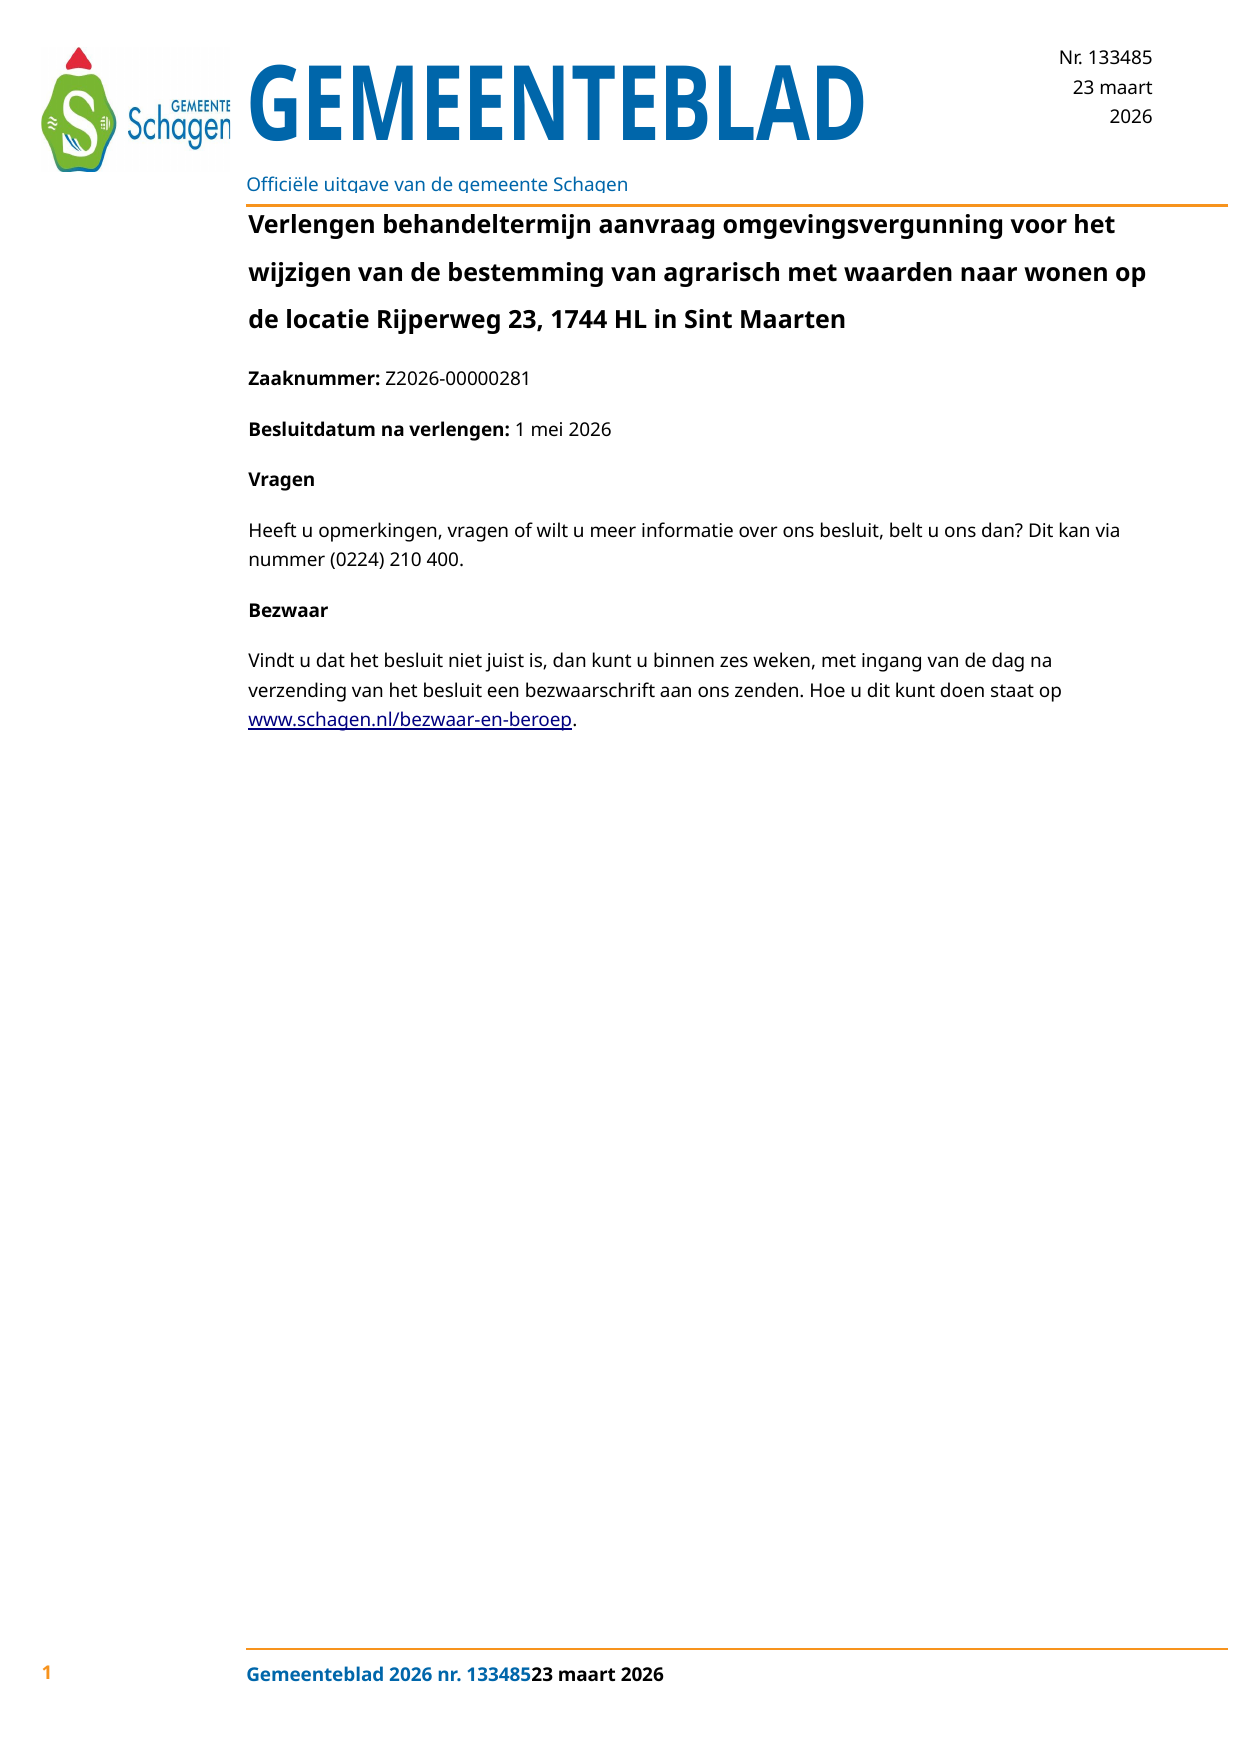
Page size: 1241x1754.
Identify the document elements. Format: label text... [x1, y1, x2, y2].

text Vindt u dat het besluit niet juist is, dan kunt u binnen zes weken, met ingang van de dag na verzending van het besluit een bezwaarschrift aan ons zenden. Hoe u dit kunt doen staat op www.schagen.nl/bezwaar-en-beroep. [248, 647, 1152, 732]
text Zaaknummer: Z2026-00000281 [248, 366, 1152, 391]
text Verlengen behandeltermijn aanvraag omgevingsvergunning voor het wijzigen van de bestemming van agrarisch met waarden naar wonen op de locatie Rijperweg 23, 1744 HL in Sint Maarten [248, 207, 1152, 336]
text Bezwaar [248, 597, 1152, 622]
text Heeft u opmerkingen, vragen of wilt u meer informatie over ons besluit, belt u ons dan? Dit kan via nummer (0224) 210 400. [248, 517, 1152, 572]
text Besluitdatum na verlengen: 1 mei 2026 [248, 416, 1152, 442]
picture [41, 47, 231, 172]
text Vragen [248, 466, 1152, 492]
